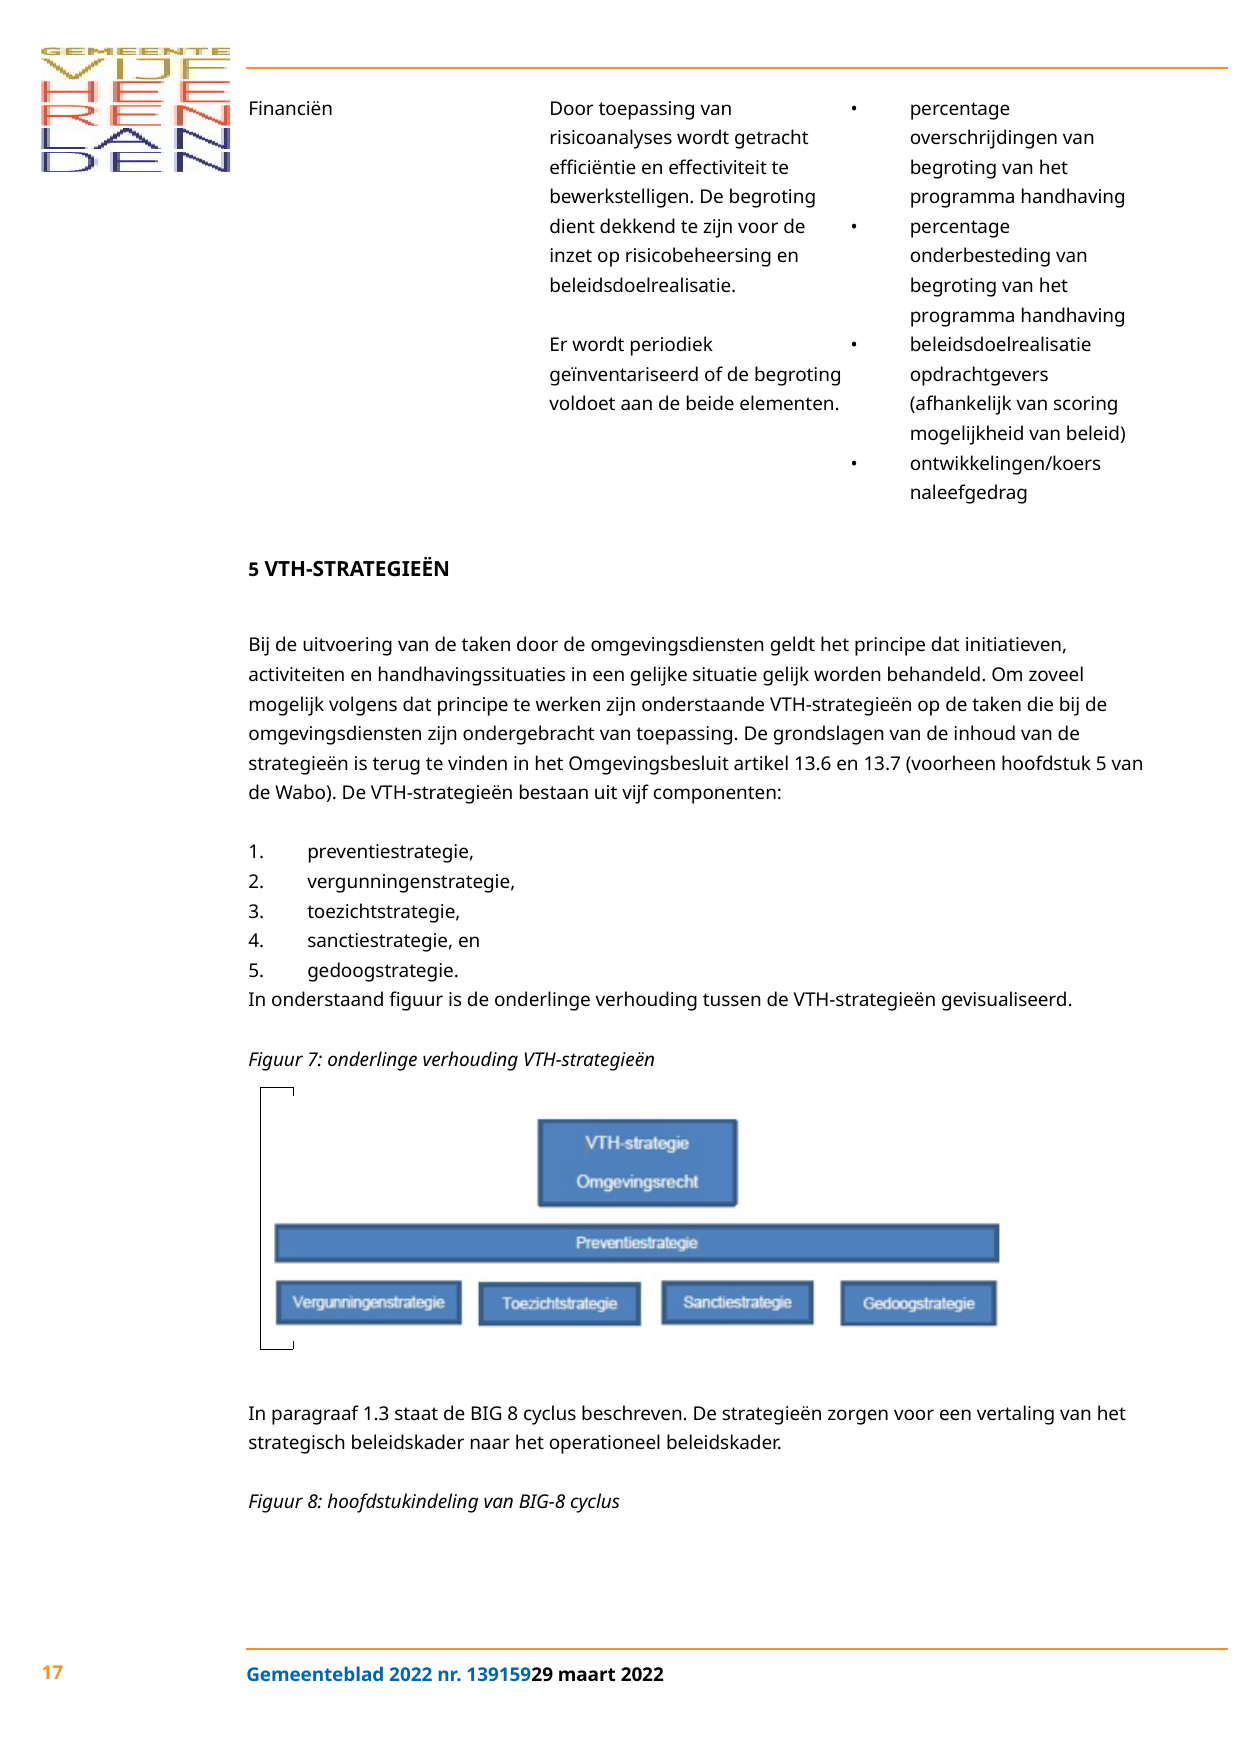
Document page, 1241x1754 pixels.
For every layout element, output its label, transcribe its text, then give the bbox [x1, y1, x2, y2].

text Figuur 8: hoofdstukindeling van BIG-8 cyclus [248, 1489, 1152, 1514]
picture [41, 47, 231, 172]
table_cell Financiën [248, 95, 549, 505]
text In onderstaand figuur is de onderlinge verhouding tussen de VTH-strategieën gevisualiseerd. [248, 987, 1152, 1012]
table_cell Door toepassing van risicoanalyses wordt getracht efficiëntie en effectiviteit te bewerkstelligen. De begroting dient dekkend te zijn voor de inzet op risicobeheersing en beleidsdoelrealisatie. Er wordt periodiek geïnventariseerd of de begroting voldoet aan de beide elementen. [549, 95, 850, 505]
picture [268, 1096, 1008, 1341]
table_cell percentage overschrijdingen van begroting van het programma handhaving percentage onderbesteding van begroting van het programma handhaving beleidsdoelrealisatie opdrachtgevers (afhankelijk van scoring mogelijkheid van beleid) ontwikkelingen/koers naleefgedrag [850, 95, 1152, 505]
text In paragraaf 1.3 staat de BIG 8 cyclus beschreven. De strategieën zorgen voor een vertaling van het strategisch beleidskader naar het operationeel beleidskader. [248, 1400, 1152, 1455]
text Figuur 7: onderlinge verhouding VTH-strategieën [248, 1046, 1152, 1072]
text 5 VTH-STRATEGIEËN [248, 554, 1152, 582]
list toezichtstrategie, [248, 898, 1152, 924]
list sanctiestrategie, en [248, 927, 1152, 953]
text Bij de uitvoering van de taken door de omgevingsdiensten geldt het principe dat initiatieven, activiteiten en handhavingssituaties in een gelijke situatie gelijk worden behandeld. Om zoveel mogelijk volgens dat principe te werken zijn onderstaande VTH-strategieën op de taken die bij de omgevingsdiensten zijn ondergebracht van toepassing. De grondslagen van de inhoud van de strategieën is terug te vinden in het Omgevingsbesluit artikel 13.6 en 13.7 (voorheen hoofdstuk 5 van de Wabo). De VTH-strategieën bestaan uit vijf componenten: [248, 632, 1152, 805]
list gedoogstrategie. [248, 957, 1152, 983]
list vergunningenstrategie, [248, 868, 1152, 894]
list preventiestrategie, [248, 839, 1152, 864]
